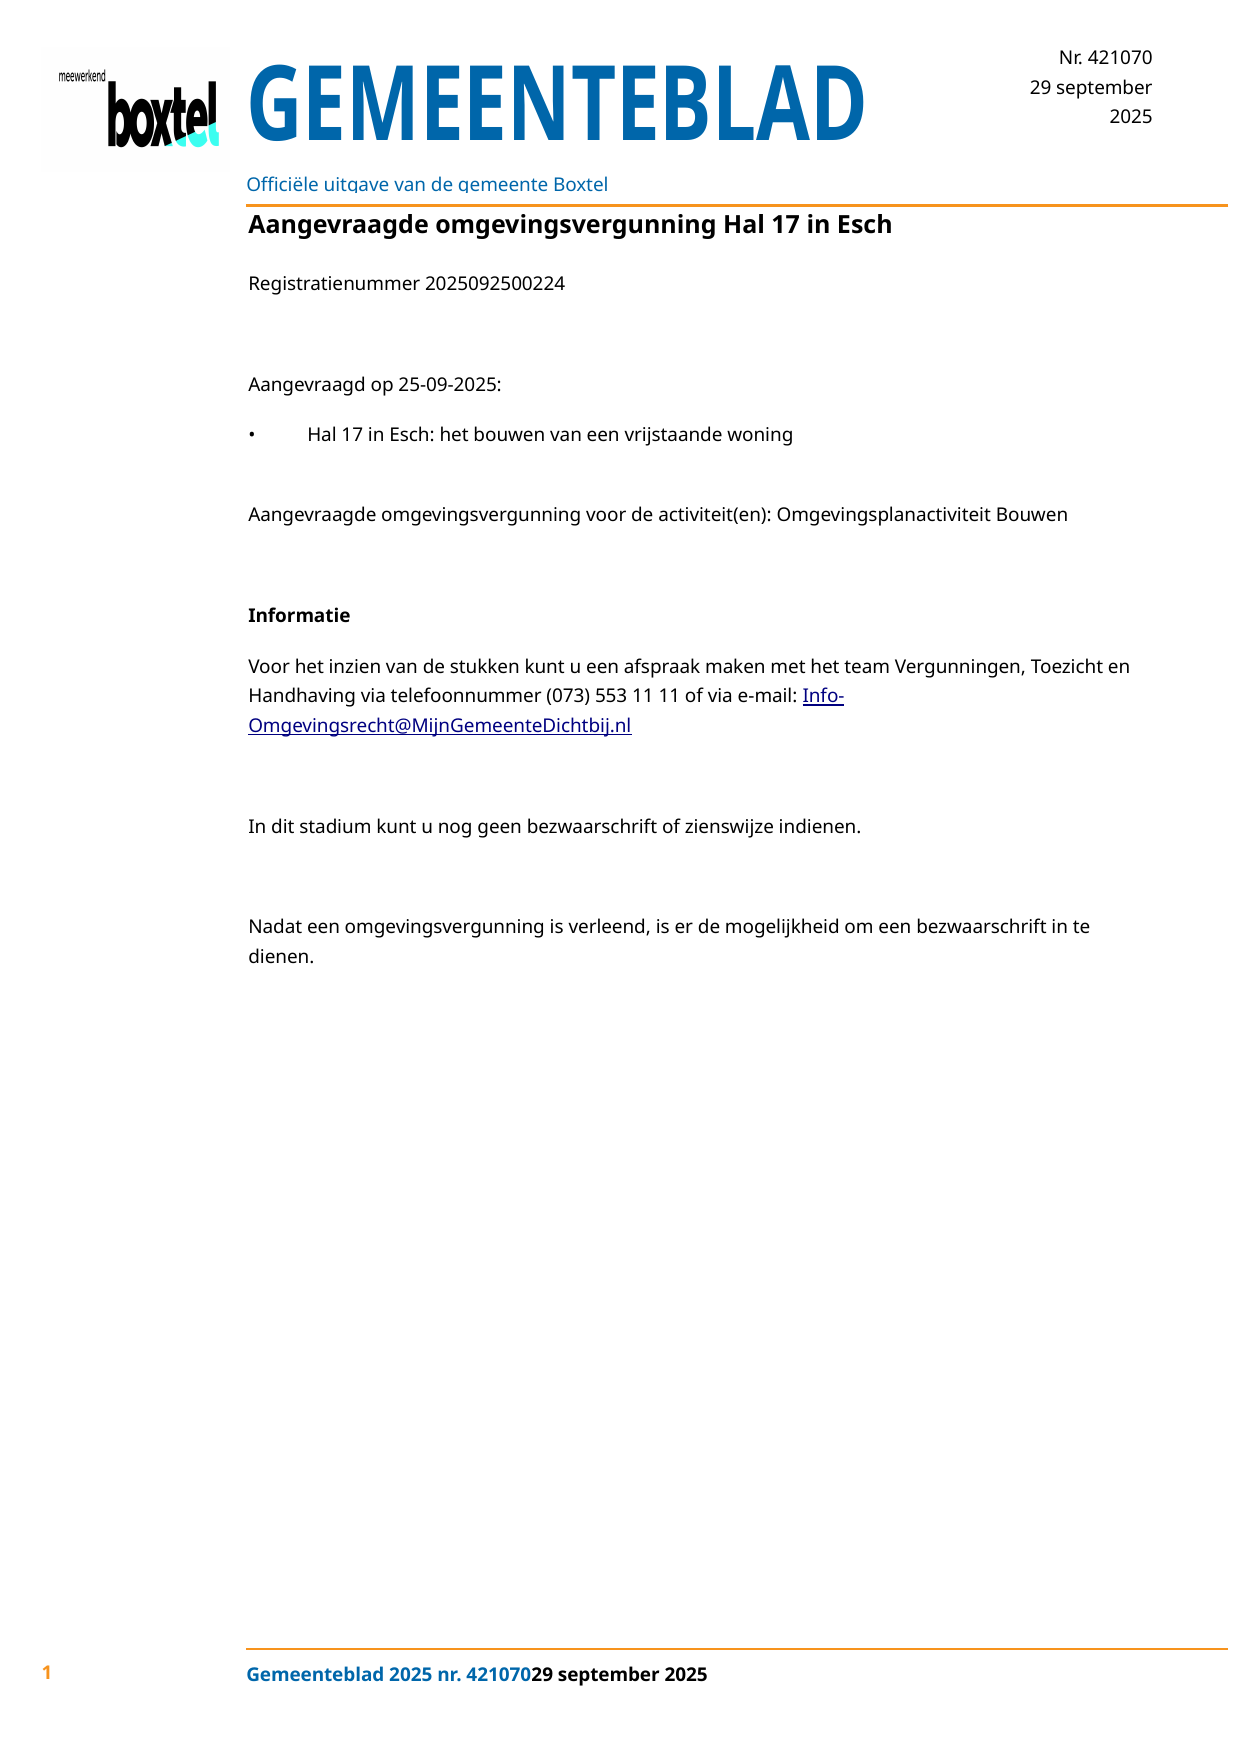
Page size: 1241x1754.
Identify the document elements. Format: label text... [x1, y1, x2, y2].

text In dit stadium kunt u nog geen bezwaarschrift of zienswijze indienen. [248, 813, 1152, 838]
text Nadat een omgevingsvergunning is verleend, is er de mogelijkheid om een bezwaarschrift in te dienen. [248, 914, 1152, 969]
text Informatie [248, 602, 1152, 628]
picture [41, 47, 231, 172]
text Voor het inzien van de stukken kunt u een afspraak maken met het team Vergunningen, Toezicht en Handhaving via telefoonnummer (073) 553 11 11 of via e-mail: Info-Omgevingsrecht@MijnGemeenteDichtbij.nl [248, 653, 1152, 738]
text Aangevraagde omgevingsvergunning Hal 17 in Esch [248, 207, 1152, 241]
list Hal 17 in Esch: het bouwen van een vrijstaande woning [248, 422, 1152, 447]
text Aangevraagde omgevingsvergunning voor de activiteit(en): Omgevingsplanactiviteit Bouwen [248, 502, 1152, 527]
text Registratienummer 2025092500224 [248, 270, 1152, 296]
text Aangevraagd op 25-09-2025: [248, 371, 1152, 397]
